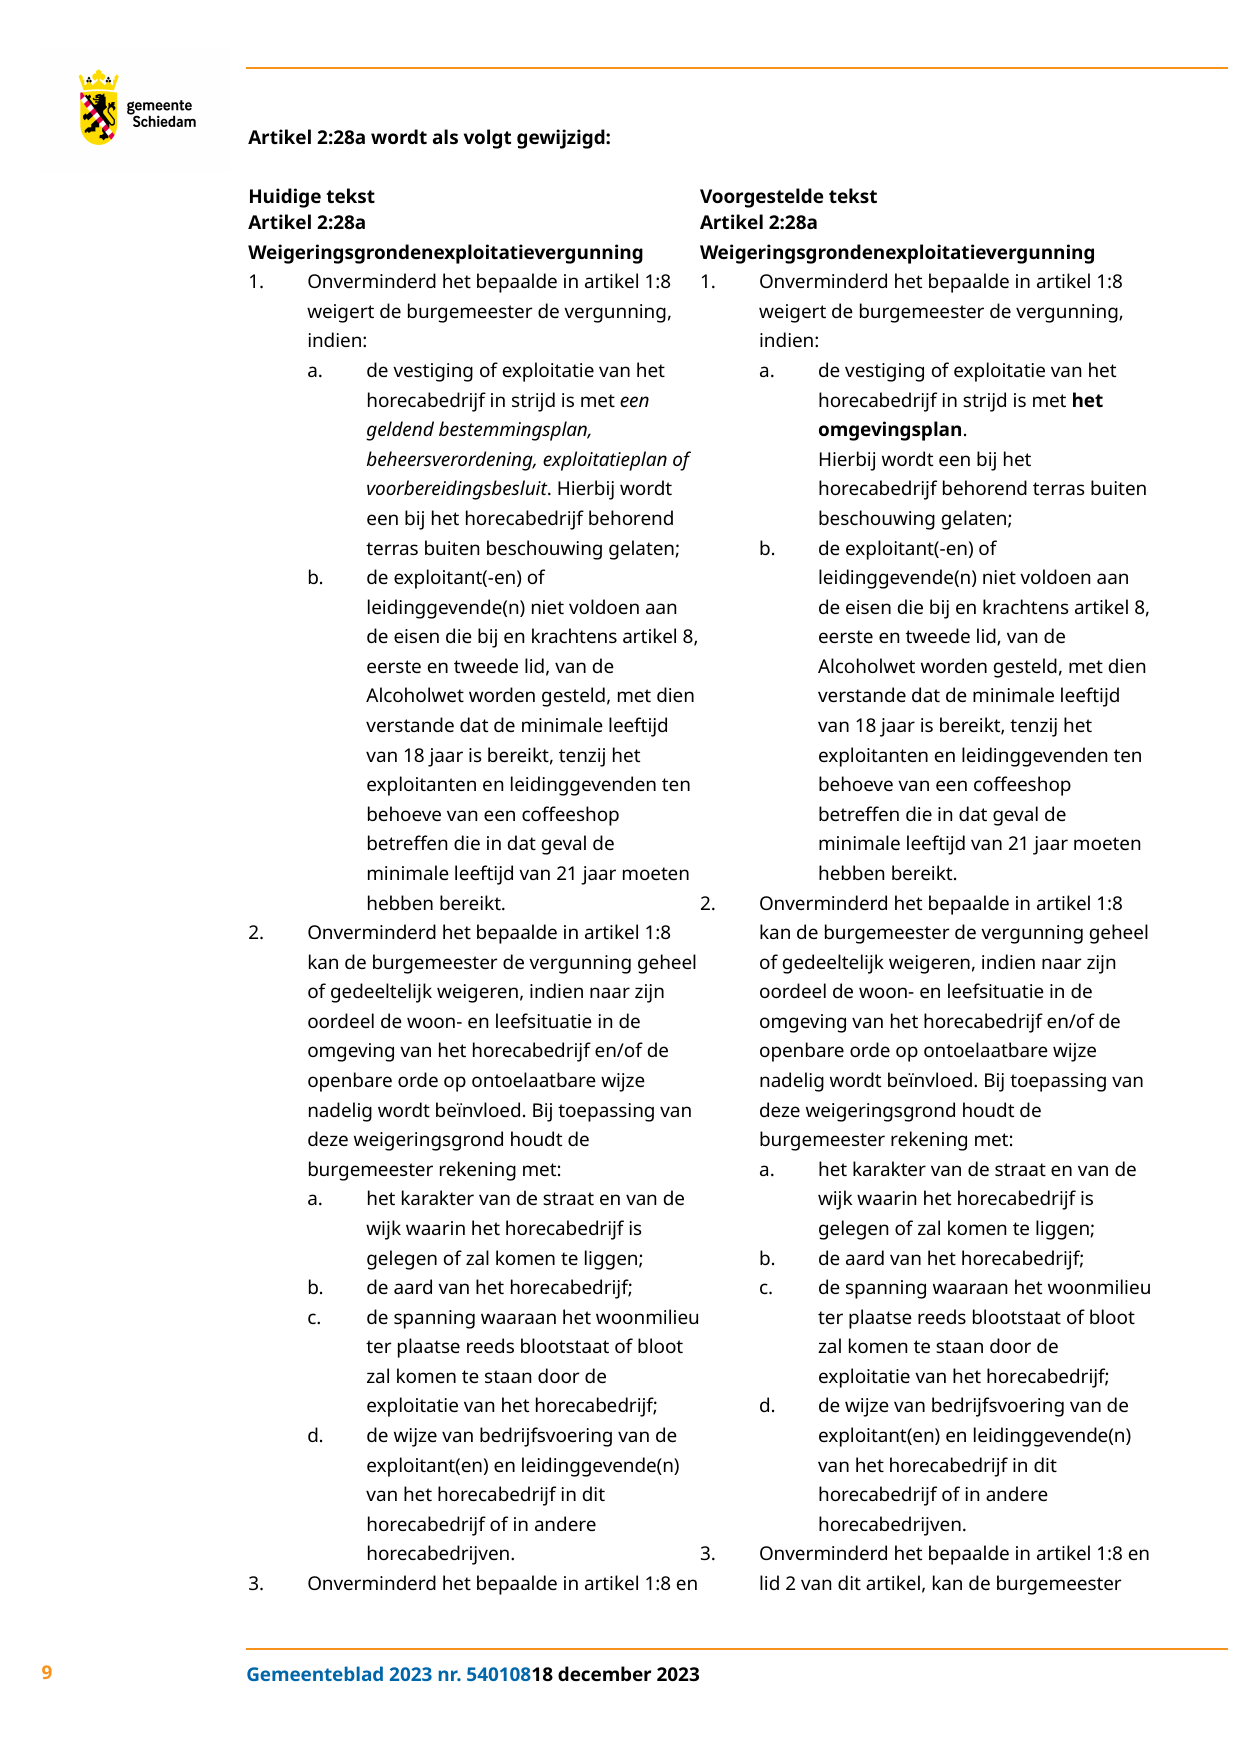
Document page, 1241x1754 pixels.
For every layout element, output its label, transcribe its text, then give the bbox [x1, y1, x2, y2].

text Artikel 2:28a wordt als volgt gewijzigd: [248, 124, 1152, 150]
table_header Huidige tekst [248, 184, 700, 209]
table_cell Artikel 2:28a Weigeringsgrondenexploitatievergunning Onverminderd het bepaalde in artikel 1:8 weigert de burgemeester de vergunning, indien: de vestiging of exploitatie van het horecabedrijf in strijd is met het omgevingsplan. Hierbij wordt een bij het horecabedrijf behorend terras buiten beschouwing gelaten; de exploitant(-en) of leidinggevende(n) niet voldoen aan de eisen die bij en krachtens artikel 8, eerste en tweede lid, van de Alcoholwet worden gesteld, met dien verstande dat de minimale leeftijd van 18 jaar is bereikt, tenzij het exploitanten en leidinggevenden ten behoeve van een coffeeshop betreffen die in dat geval de minimale leeftijd van 21 jaar moeten hebben bereikt. Onverminderd het bepaalde in artikel 1:8 kan de burgemeester de vergunning geheel of gedeeltelijk weigeren, indien naar zijn oordeel de woon- en leefsituatie in de omgeving van het horecabedrijf en/of de openbare orde op ontoelaatbare wijze nadelig wordt beïnvloed. Bij toepassing van deze weigeringsgrond houdt de burgemeester rekening met: het karakter van de straat en van de wijk waarin het horecabedrijf is gelegen of zal komen te liggen; de aard van het horecabedrijf; de spanning waaraan het woonmilieu ter plaatse reeds blootstaat of bloot zal komen te staan door de exploitatie van het horecabedrijf; de wijze van bedrijfsvoering van de exploitant(en) en leidinggevende(n) van het horecabedrijf in dit horecabedrijf of in andere horecabedrijven. Onverminderd het bepaalde in artikel 1:8 en lid 2 van dit artikel, kan de burgemeester [700, 209, 1152, 1596]
picture [41, 47, 231, 172]
table_header Voorgestelde tekst [700, 184, 1152, 209]
table_cell Artikel 2:28a Weigeringsgrondenexploitatievergunning Onverminderd het bepaalde in artikel 1:8 weigert de burgemeester de vergunning, indien: de vestiging of exploitatie van het horecabedrijf in strijd is met een geldend bestemmingsplan, beheersverordening, exploitatieplan of voorbereidingsbesluit. Hierbij wordt een bij het horecabedrijf behorend terras buiten beschouwing gelaten; de exploitant(-en) of leidinggevende(n) niet voldoen aan de eisen die bij en krachtens artikel 8, eerste en tweede lid, van de Alcoholwet worden gesteld, met dien verstande dat de minimale leeftijd van 18 jaar is bereikt, tenzij het exploitanten en leidinggevenden ten behoeve van een coffeeshop betreffen die in dat geval de minimale leeftijd van 21 jaar moeten hebben bereikt. Onverminderd het bepaalde in artikel 1:8 kan de burgemeester de vergunning geheel of gedeeltelijk weigeren, indien naar zijn oordeel de woon- en leefsituatie in de omgeving van het horecabedrijf en/of de openbare orde op ontoelaatbare wijze nadelig wordt beïnvloed. Bij toepassing van deze weigeringsgrond houdt de burgemeester rekening met: het karakter van de straat en van de wijk waarin het horecabedrijf is gelegen of zal komen te liggen; de aard van het horecabedrijf; de spanning waaraan het woonmilieu ter plaatse reeds blootstaat of bloot zal komen te staan door de exploitatie van het horecabedrijf; de wijze van bedrijfsvoering van de exploitant(en) en leidinggevende(n) van het horecabedrijf in dit horecabedrijf of in andere horecabedrijven. Onverminderd het bepaalde in artikel 1:8 en [248, 209, 700, 1596]
